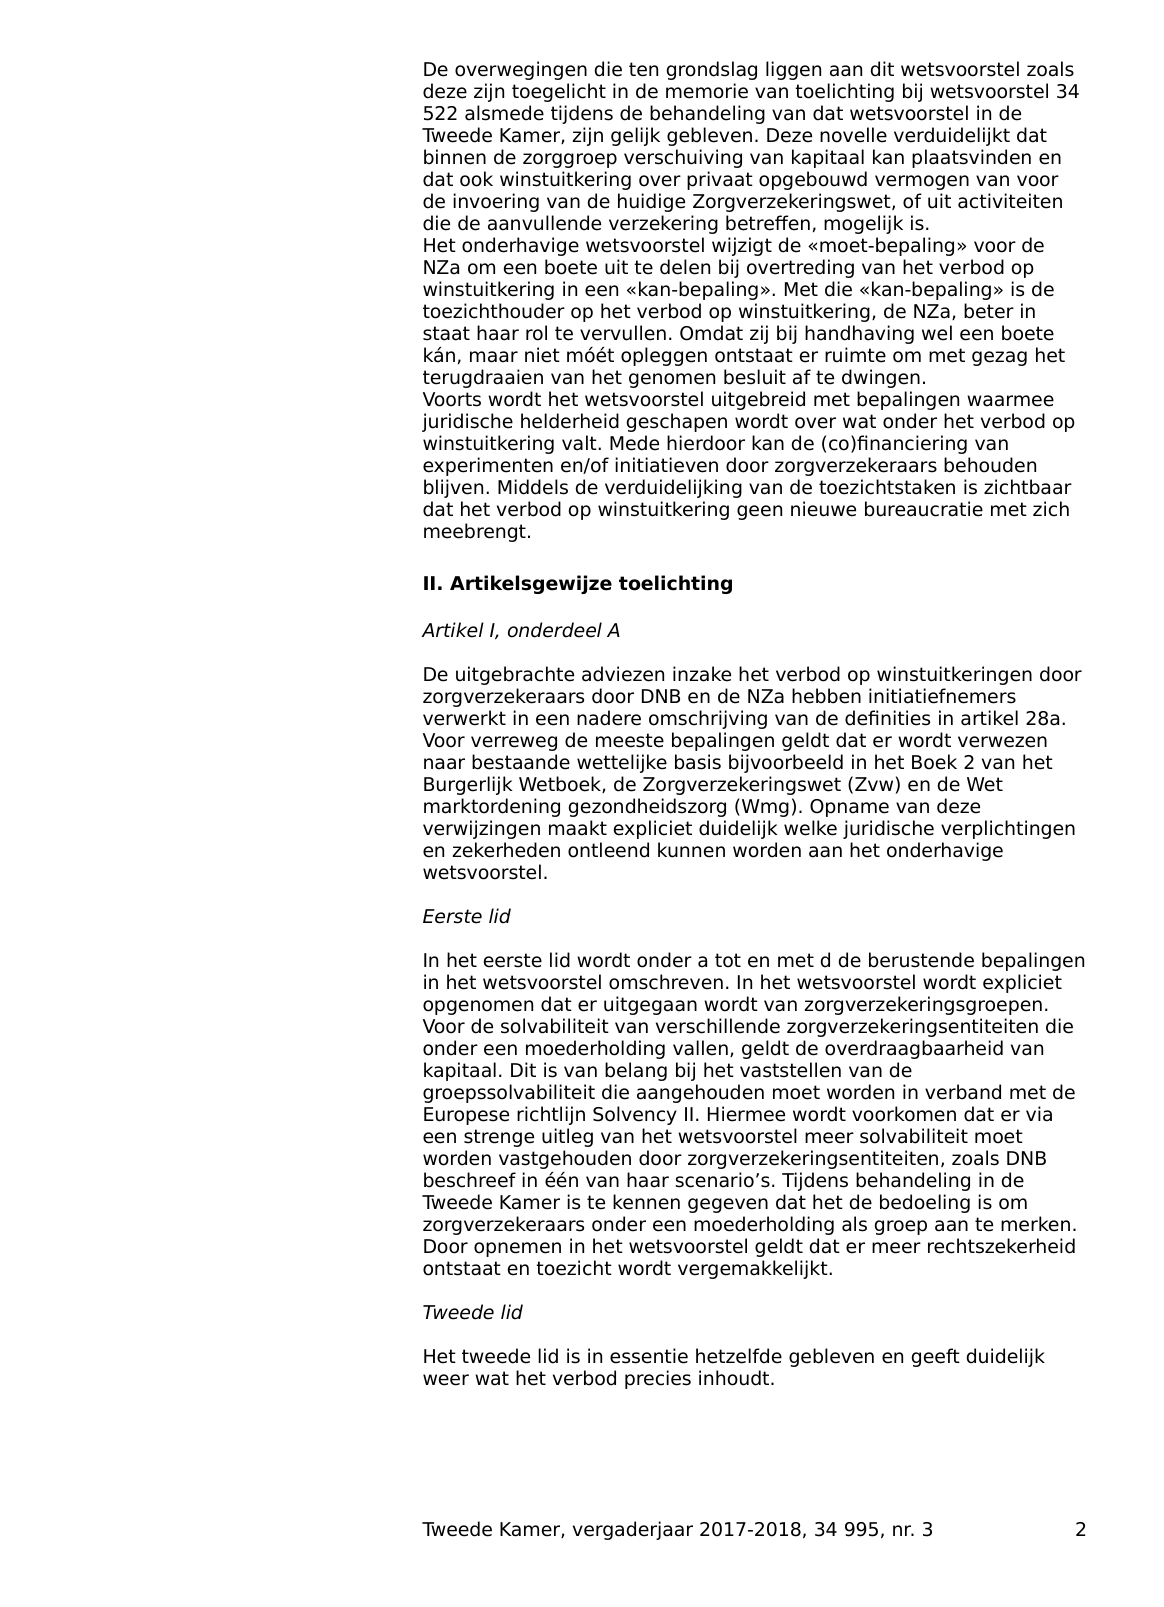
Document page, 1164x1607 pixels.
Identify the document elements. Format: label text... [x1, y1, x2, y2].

subtitle II. Artikelsgewijze toelichting [422, 573, 1087, 594]
text Het tweede lid is in essentie hetzelfde gebleven en geeft duidelijk weer wat het verbod precies inhoudt. [422, 1346, 1087, 1390]
text Voorts wordt het wetsvoorstel uitgebreid met bepalingen waarmee juridische helderheid geschapen wordt over wat onder het verbod op winstuitkering valt. Mede hierdoor kan de (co)financiering van experimenten en/of initiatieven door zorgverzekeraars behouden blijven. Middels de verduidelijking van de toezichtstaken is zichtbaar dat het verbod op winstuitkering geen nieuwe bureaucratie met zich meebrengt. [422, 389, 1087, 543]
text Het onderhavige wetsvoorstel wijzigt de «moet-bepaling» voor de NZa om een boete uit te delen bij overtreding van het verbod op winstuitkering in een «kan-bepaling». Met die «kan-bepaling» is de toezichthouder op het verbod op winstuitkering, de NZa, beter in staat haar rol te vervullen. Omdat zij bij handhaving wel een boete kán, maar niet móét opleggen ontstaat er ruimte om met gezag het terugdraaien van het genomen besluit af te dwingen. [422, 235, 1087, 389]
text In het eerste lid wordt onder a tot en met d de berustende bepalingen in het wetsvoorstel omschreven. In het wetsvoorstel wordt expliciet opgenomen dat er uitgegaan wordt van zorgverzekeringsgroepen. Voor de solvabiliteit van verschillende zorgverzekeringsentiteiten die onder een moederholding vallen, geldt de overdraagbaarheid van kapitaal. Dit is van belang bij het vaststellen van de groepssolvabiliteit die aangehouden moet worden in verband met de Europese richtlijn Solvency II. Hiermee wordt voorkomen dat er via een strenge uitleg van het wetsvoorstel meer solvabiliteit moet worden vastgehouden door zorgverzekeringsentiteiten, zoals DNB beschreef in één van haar scenario’s. Tijdens behandeling in de Tweede Kamer is te kennen gegeven dat het de bedoeling is om zorgverzekeraars onder een moederholding als groep aan te merken. Door opnemen in het wetsvoorstel geldt dat er meer rechtszekerheid ontstaat en toezicht wordt vergemakkelijkt. [422, 950, 1087, 1279]
text De overwegingen die ten grondslag liggen aan dit wetsvoorstel zoals deze zijn toegelicht in de memorie van toelichting bij wetsvoorstel 34 522 alsmede tijdens de behandeling van dat wetsvoorstel in de Tweede Kamer, zijn gelijk gebleven. Deze novelle verduidelijkt dat binnen de zorggroep verschuiving van kapitaal kan plaatsvinden en dat ook winstuitkering over privaat opgebouwd vermogen van voor de invoering van de huidige Zorgverzekeringswet, of uit activiteiten die de aanvullende verzekering betreffen, mogelijk is. [422, 59, 1087, 235]
subtitle Tweede lid [422, 1302, 1087, 1324]
text De uitgebrachte adviezen inzake het verbod op winstuitkeringen door zorgverzekeraars door DNB en de NZa hebben initiatiefnemers verwerkt in een nadere omschrijving van de definities in artikel 28a. Voor verreweg de meeste bepalingen geldt dat er wordt verwezen naar bestaande wettelijke basis bijvoorbeeld in het Boek 2 van het Burgerlijk Wetboek, de Zorgverzekeringswet (Zvw) en de Wet marktordening gezondheidszorg (Wmg). Opname van deze verwijzingen maakt expliciet duidelijk welke juridische verplichtingen en zekerheden ontleend kunnen worden aan het onderhavige wetsvoorstel. [422, 664, 1087, 883]
subtitle Eerste lid [422, 906, 1087, 928]
subtitle Artikel I, onderdeel A [422, 619, 1087, 642]
